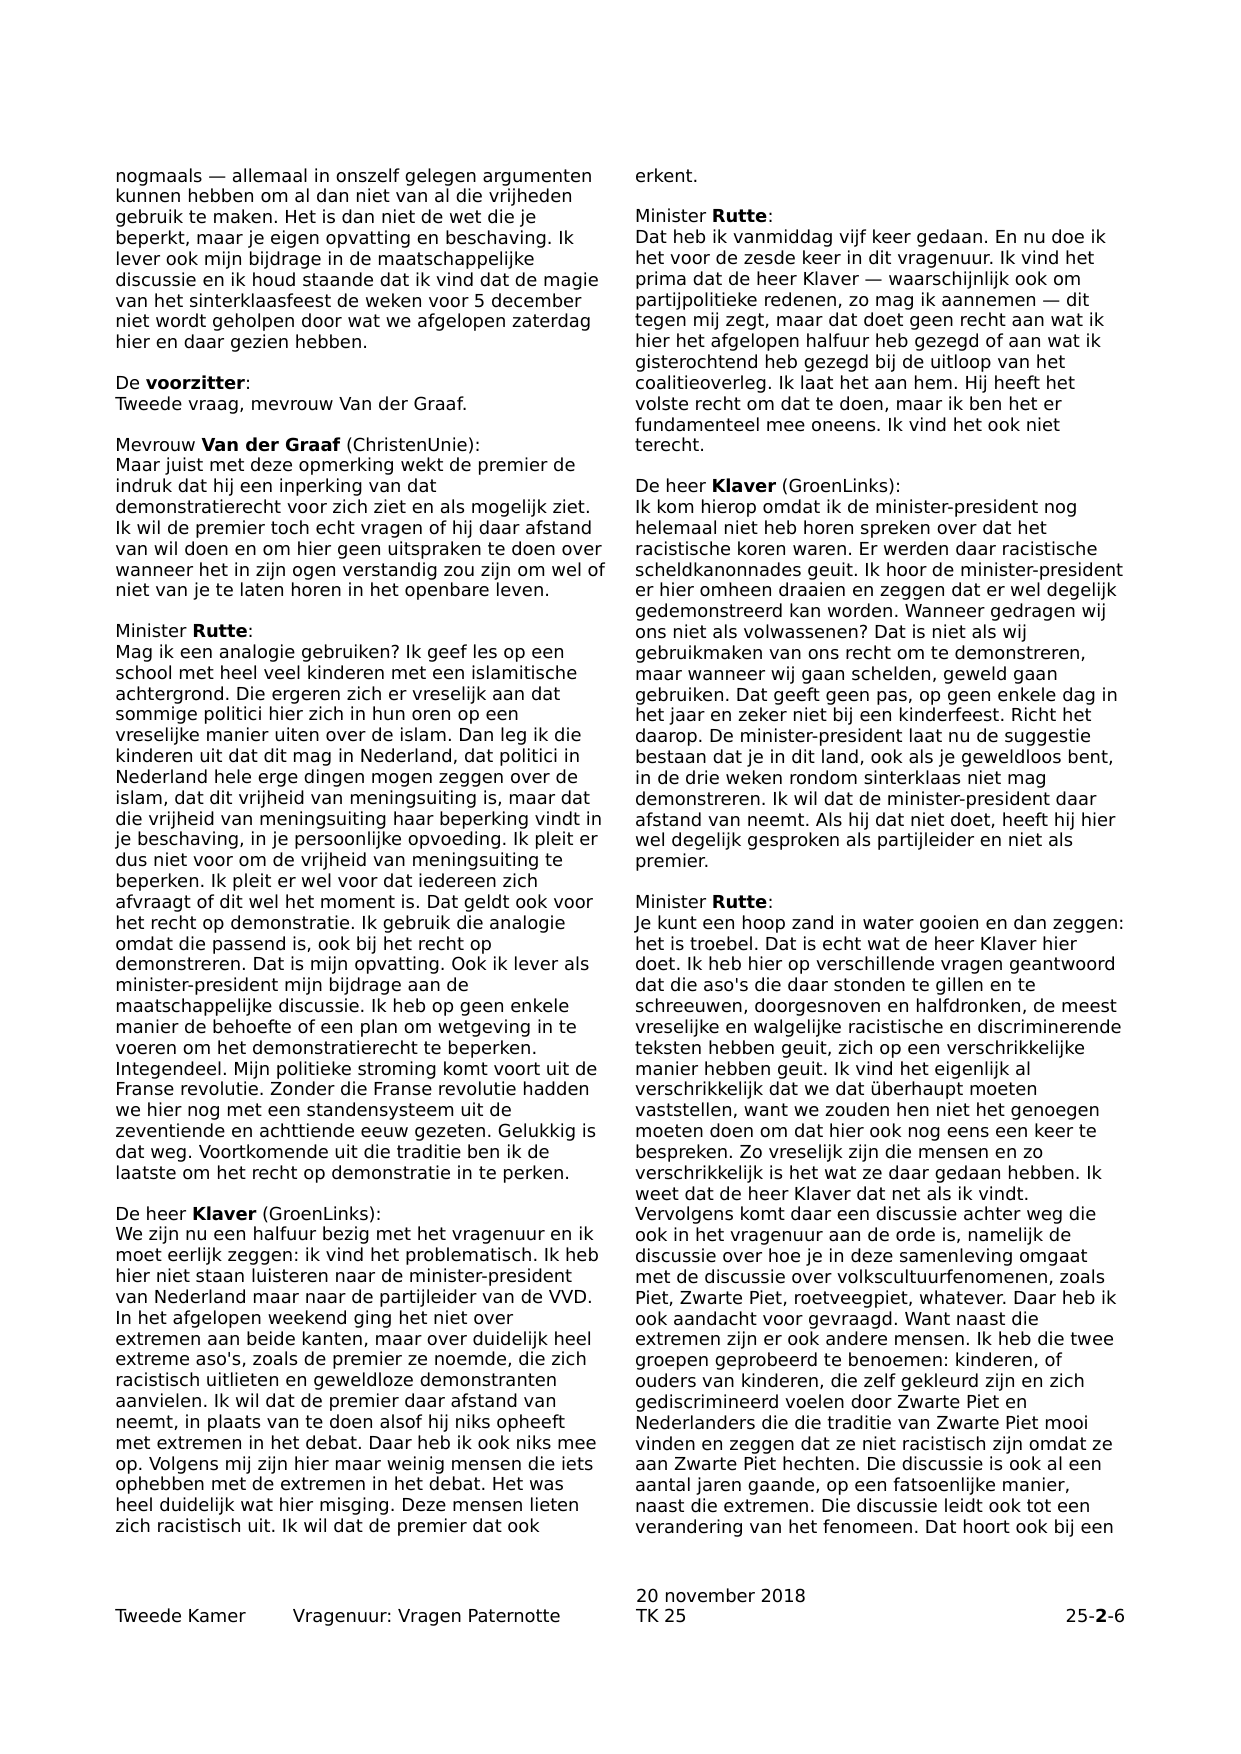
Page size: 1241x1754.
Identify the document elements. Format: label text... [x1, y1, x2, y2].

text De voorzitter: [115, 373, 605, 393]
text Minister Rutte: [635, 892, 1125, 912]
text Ik kom hierop omdat ik de minister-president nog helemaal niet heb horen spreken over dat het racistische koren waren. Er werden daar racistische scheldkanonnades geuit. Ik hoor de minister-president er hier omheen draaien en zeggen dat er wel degelijk gedemonstreerd kan worden. Wanneer gedragen wij ons niet als volwassenen? Dat is niet als wij gebruikmaken van ons recht om te demonstreren, maar wanneer wij gaan schelden, geweld gaan gebruiken. Dat geeft geen pas, op geen enkele dag in het jaar en zeker niet bij een kinderfeest. Richt het daarop. De minister-president laat nu de suggestie bestaan dat je in dit land, ook als je geweldloos bent, in de drie weken rondom sinterklaas niet mag demonstreren. Ik wil dat de minister-president daar afstand van neemt. Als hij dat niet doet, heeft hij hier wel degelijk gesproken als partijleider en niet als premier. [635, 497, 1125, 872]
text We zijn nu een halfuur bezig met het vragenuur en ik moet eerlijk zeggen: ik vind het problematisch. Ik heb hier niet staan luisteren naar de minister-president van Nederland maar naar de partijleider van de VVD. In het afgelopen weekend ging het niet over extremen aan beide kanten, maar over duidelijk heel extreme aso's, zoals de premier ze noemde, die zich racistisch uitlieten en geweldloze demonstranten aanvielen. Ik wil dat de premier daar afstand van neemt, in plaats van te doen alsof hij niks opheeft met extremen in het debat. Daar heb ik ook niks mee op. Volgens mij zijn hier maar weinig mensen die iets ophebben met de extremen in het debat. Het was heel duidelijk wat hier misging. Deze mensen lieten zich racistisch uit. Ik wil dat de premier dat ook [115, 1224, 605, 1537]
text Minister Rutte: [115, 621, 605, 642]
text Mag ik een analogie gebruiken? Ik geef les op een school met heel veel kinderen met een islamitische achtergrond. Die ergeren zich er vreselijk aan dat sommige politici hier zich in hun oren op een vreselijke manier uiten over de islam. Dan leg ik die kinderen uit dat dit mag in Nederland, dat politici in Nederland hele erge dingen mogen zeggen over de islam, dat dit vrijheid van meningsuiting is, maar dat die vrijheid van meningsuiting haar beperking vindt in je beschaving, in je persoonlijke opvoeding. Ik pleit er dus niet voor om de vrijheid van meningsuiting te beperken. Ik pleit er wel voor dat iedereen zich afvraagt of dit wel het moment is. Dat geldt ook voor het recht op demonstratie. Ik gebruik die analogie omdat die passend is, ook bij het recht op demonstreren. Dat is mijn opvatting. Ook ik lever als minister-president mijn bijdrage aan de maatschappelijke discussie. Ik heb op geen enkele manier de behoefte of een plan om wetgeving in te voeren om het demonstratierecht te beperken. Integendeel. Mijn politieke stroming komt voort uit de Franse revolutie. Zonder die Franse revolutie hadden we hier nog met een standensysteem uit de zeventiende en achttiende eeuw gezeten. Gelukkig is dat weg. Voortkomende uit die traditie ben ik de laatste om het recht op demonstratie in te perken. [115, 642, 605, 1183]
text De heer Klaver (GroenLinks): [635, 476, 1125, 497]
text Vervolgens komt daar een discussie achter weg die ook in het vragenuur aan de orde is, namelijk de discussie over hoe je in deze samenleving omgaat met de discussie over volkscultuurfenomenen, zoals Piet, Zwarte Piet, roetveegpiet, whatever. Daar heb ik ook aandacht voor gevraagd. Want naast die extremen zijn er ook andere mensen. Ik heb die twee groepen geprobeerd te benoemen: kinderen, of ouders van kinderen, die zelf gekleurd zijn en zich gediscrimineerd voelen door Zwarte Piet en Nederlanders die die traditie van Zwarte Piet mooi vinden en zeggen dat ze niet racistisch zijn omdat ze aan Zwarte Piet hechten. Die discussie is ook al een aantal jaren gaande, op een fatsoenlijke manier, naast die extremen. Die discussie leidt ook tot een verandering van het fenomeen. Dat hoort ook bij een [635, 1204, 1125, 1537]
text Tweede vraag, mevrouw Van der Graaf. [115, 393, 605, 414]
text Mevrouw Van der Graaf (ChristenUnie): [115, 434, 605, 455]
text De heer Klaver (GroenLinks): [115, 1203, 605, 1224]
text Maar juist met deze opmerking wekt de premier de indruk dat hij een inperking van dat demonstratierecht voor zich ziet en als mogelijk ziet. Ik wil de premier toch echt vragen of hij daar afstand van wil doen en om hier geen uitspraken te doen over wanneer het in zijn ogen verstandig zou zijn om wel of niet van je te laten horen in het openbare leven. [115, 455, 605, 601]
text Minister Rutte: [635, 206, 1125, 227]
text nogmaals — allemaal in onszelf gelegen argumenten kunnen hebben om al dan niet van al die vrijheden gebruik te maken. Het is dan niet de wet die je beperkt, maar je eigen opvatting en beschaving. Ik lever ook mijn bijdrage in de maatschappelijke discussie en ik houd staande dat ik vind dat de magie van het sinterklaasfeest de weken voor 5 december niet wordt geholpen door wat we afgelopen zaterdag hier en daar gezien hebben. [115, 165, 605, 353]
text erkent. [635, 165, 1125, 186]
text Dat heb ik vanmiddag vijf keer gedaan. En nu doe ik het voor de zesde keer in dit vragenuur. Ik vind het prima dat de heer Klaver — waarschijnlijk ook om partijpolitieke redenen, zo mag ik aannemen — dit tegen mij zegt, maar dat doet geen recht aan wat ik hier het afgelopen halfuur heb gezegd of aan wat ik gisterochtend heb gezegd bij de uitloop van het coalitieoverleg. Ik laat het aan hem. Hij heeft het volste recht om dat te doen, maar ik ben het er fundamenteel mee oneens. Ik vind het ook niet terecht. [635, 227, 1125, 456]
text Je kunt een hoop zand in water gooien en dan zeggen: het is troebel. Dat is echt wat de heer Klaver hier doet. Ik heb hier op verschillende vragen geantwoord dat die aso's die daar stonden te gillen en te schreeuwen, doorgesnoven en halfdronken, de meest vreselijke en walgelijke racistische en discriminerende teksten hebben geuit, zich op een verschrikkelijke manier hebben geuit. Ik vind het eigenlijk al verschrikkelijk dat we dat überhaupt moeten vaststellen, want we zouden hen niet het genoegen moeten doen om dat hier ook nog eens een keer te bespreken. Zo vreselijk zijn die mensen en zo verschrikkelijk is het wat ze daar gedaan hebben. Ik weet dat de heer Klaver dat net als ik vindt. [635, 912, 1125, 1204]
